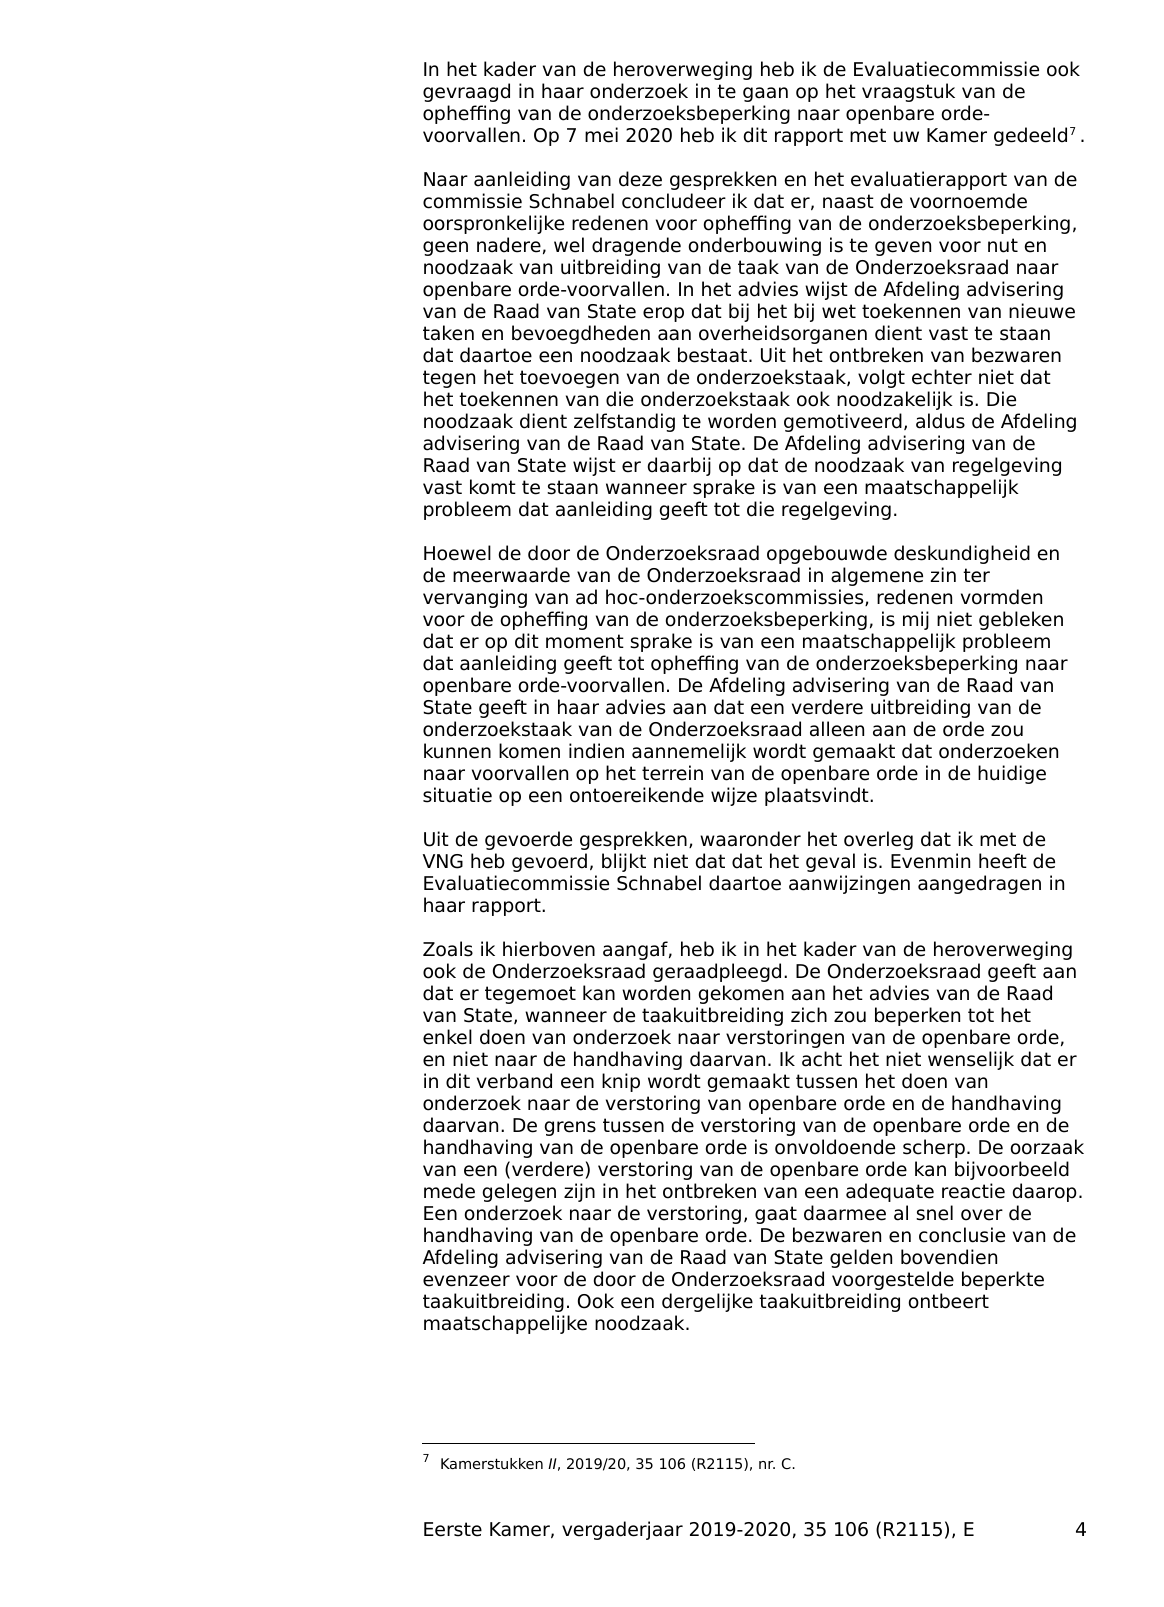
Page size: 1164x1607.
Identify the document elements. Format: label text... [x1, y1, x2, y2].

text Uit de gevoerde gesprekken, waaronder het overleg dat ik met de VNG heb gevoerd, blijkt niet dat dat het geval is. Evenmin heeft de Evaluatiecommissie Schnabel daartoe aanwijzingen aangedragen in haar rapport. [422, 829, 1087, 917]
text Kamerstukken II, 2019/20, 35 106 (R2115), nr. C. [422, 1452, 1087, 1474]
text Naar aanleiding van deze gesprekken en het evaluatierapport van de commissie Schnabel concludeer ik dat er, naast de voornoemde oorspronkelijke redenen voor opheffing van de onderzoeksbeperking, geen nadere, wel dragende onderbouwing is te geven voor nut en noodzaak van uitbreiding van de taak van de Onderzoeksraad naar openbare orde-voorvallen. In het advies wijst de Afdeling advisering van de Raad van State erop dat bij het bij wet toekennen van nieuwe taken en bevoegdheden aan overheidsorganen dient vast te staan dat daartoe een noodzaak bestaat. Uit het ontbreken van bezwaren tegen het toevoegen van de onderzoekstaak, volgt echter niet dat het toekennen van die onderzoekstaak ook noodzakelijk is. Die noodzaak dient zelfstandig te worden gemotiveerd, aldus de Afdeling advisering van de Raad van State. De Afdeling advisering van de Raad van State wijst er daarbij op dat de noodzaak van regelgeving vast komt te staan wanneer sprake is van een maatschappelijk probleem dat aanleiding geeft tot die regelgeving. [422, 169, 1087, 521]
text Zoals ik hierboven aangaf, heb ik in het kader van de heroverweging ook de Onderzoeksraad geraadpleegd. De Onderzoeksraad geeft aan dat er tegemoet kan worden gekomen aan het advies van de Raad van State, wanneer de taakuitbreiding zich zou beperken tot het enkel doen van onderzoek naar verstoringen van de openbare orde, en niet naar de handhaving daarvan. Ik acht het niet wenselijk dat er in dit verband een knip wordt gemaakt tussen het doen van onderzoek naar de verstoring van openbare orde en de handhaving daarvan. De grens tussen de verstoring van de openbare orde en de handhaving van de openbare orde is onvoldoende scherp. De oorzaak van een (verdere) verstoring van de openbare orde kan bijvoorbeeld mede gelegen zijn in het ontbreken van een adequate reactie daarop. Een onderzoek naar de verstoring, gaat daarmee al snel over de handhaving van de openbare orde. De bezwaren en conclusie van de Afdeling advisering van de Raad van State gelden bovendien evenzeer voor de door de Onderzoeksraad voorgestelde beperkte taakuitbreiding. Ook een dergelijke taakuitbreiding ontbeert maatschappelijke noodzaak. [422, 939, 1087, 1335]
text In het kader van de heroverweging heb ik de Evaluatiecommissie ook gevraagd in haar onderzoek in te gaan op het vraagstuk van de opheffing van de onderzoeksbeperking naar openbare orde-voorvallen. Op 7 mei 2020 heb ik dit rapport met uw Kamer gedeeld. [422, 59, 1087, 147]
text Hoewel de door de Onderzoeksraad opgebouwde deskundigheid en de meerwaarde van de Onderzoeksraad in algemene zin ter vervanging van ad hoc-onderzoekscommissies, redenen vormden voor de opheffing van de onderzoeksbeperking, is mij niet gebleken dat er op dit moment sprake is van een maatschappelijk probleem dat aanleiding geeft tot opheffing van de onderzoeksbeperking naar openbare orde-voorvallen. De Afdeling advisering van de Raad van State geeft in haar advies aan dat een verdere uitbreiding van de onderzoekstaak van de Onderzoeksraad alleen aan de orde zou kunnen komen indien aannemelijk wordt gemaakt dat onderzoeken naar voorvallen op het terrein van de openbare orde in de huidige situatie op een ontoereikende wijze plaatsvindt. [422, 543, 1087, 807]
